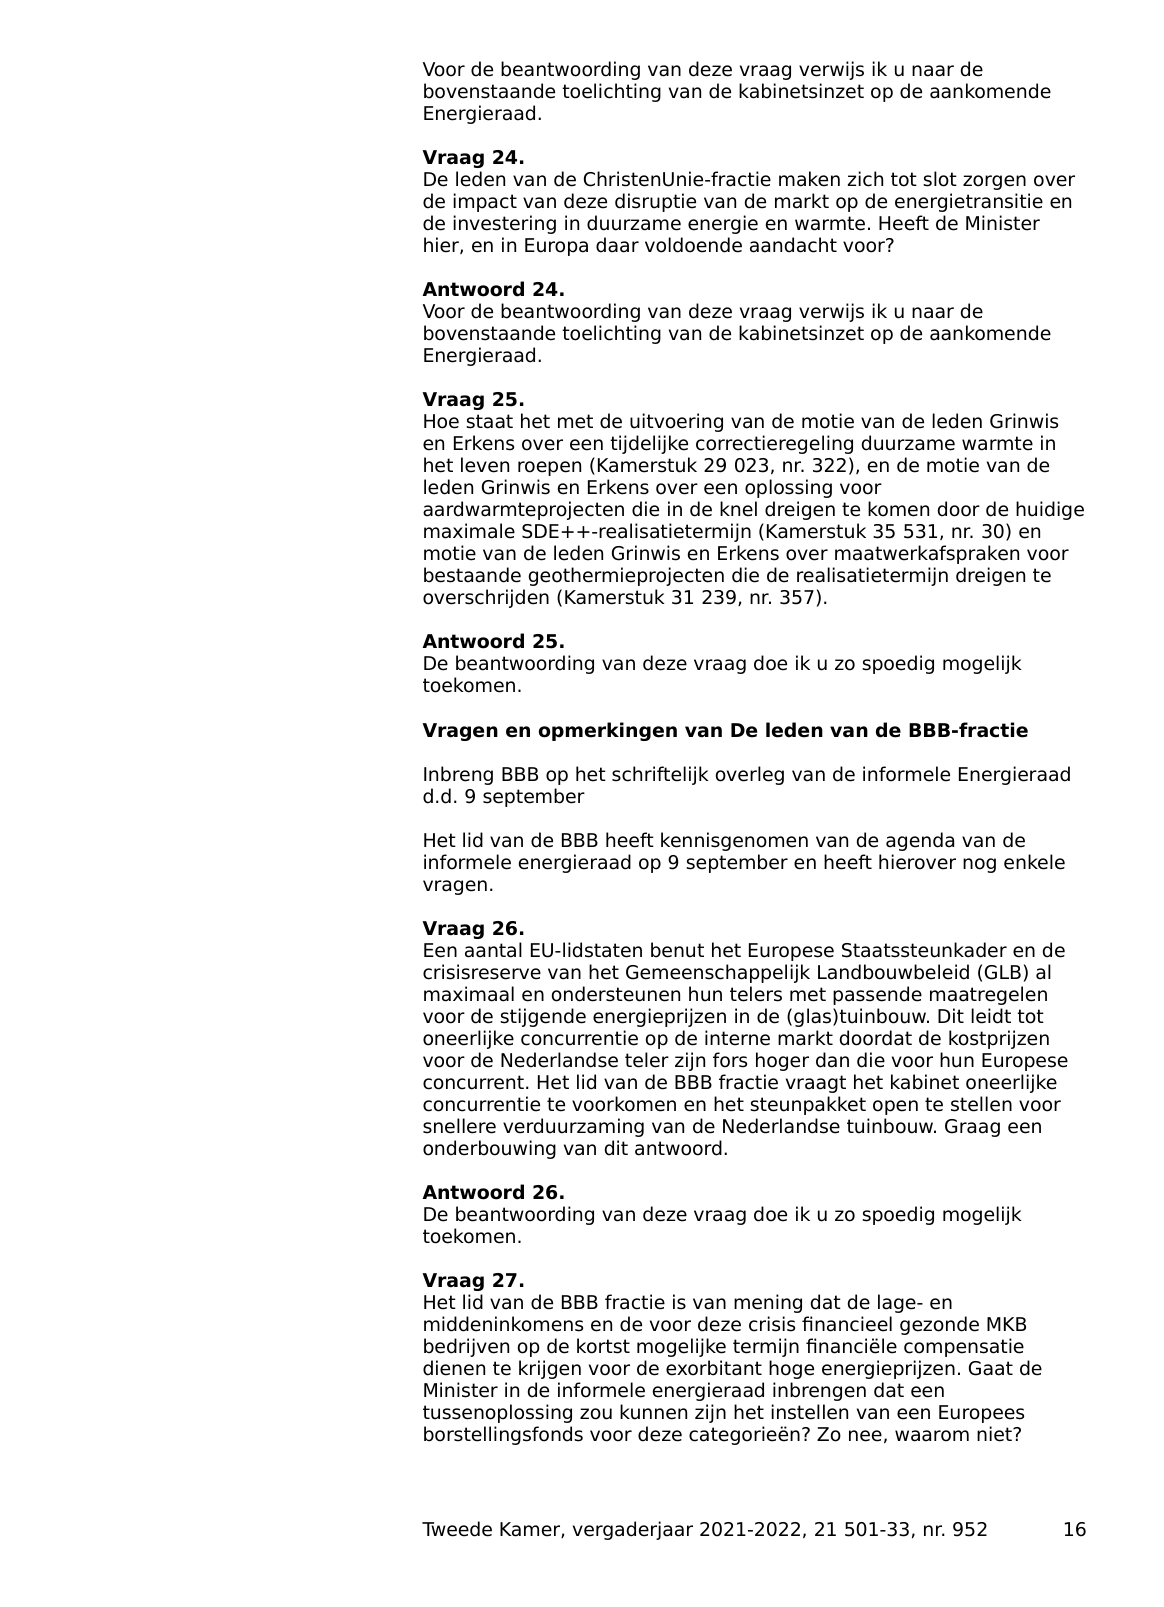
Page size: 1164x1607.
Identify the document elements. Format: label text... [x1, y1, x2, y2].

text De beantwoording van deze vraag doe ik u zo spoedig mogelijk toekomen. [422, 653, 1087, 697]
text Antwoord 24. [422, 279, 1087, 301]
text Antwoord 26. [422, 1182, 1087, 1204]
text Het lid van de BBB fractie is van mening dat de lage- en middeninkomens en de voor deze crisis financieel gezonde MKB bedrijven op de kortst mogelijke termijn financiële compensatie dienen te krijgen voor de exorbitant hoge energieprijzen. Gaat de Minister in de informele energieraad inbrengen dat een tussenoplossing zou kunnen zijn het instellen van een Europees borstellingsfonds voor deze categorieën? Zo nee, waarom niet? [422, 1292, 1087, 1446]
text Vraag 24. [422, 147, 1087, 169]
text Inbreng BBB op het schriftelijk overleg van de informele Energieraad d.d. 9 september [422, 764, 1087, 808]
text De leden van de ChristenUnie-fractie maken zich tot slot zorgen over de impact van deze disruptie van de markt op de energietransitie en de investering in duurzame energie en warmte. Heeft de Minister hier, en in Europa daar voldoende aandacht voor? [422, 169, 1087, 257]
text Voor de beantwoording van deze vraag verwijs ik u naar de bovenstaande toelichting van de kabinetsinzet op de aankomende Energieraad. [422, 59, 1087, 125]
text Voor de beantwoording van deze vraag verwijs ik u naar de bovenstaande toelichting van de kabinetsinzet op de aankomende Energieraad. [422, 301, 1087, 367]
text Het lid van de BBB heeft kennisgenomen van de agenda van de informele energieraad op 9 september en heeft hierover nog enkele vragen. [422, 830, 1087, 896]
text Hoe staat het met de uitvoering van de motie van de leden Grinwis en Erkens over een tijdelijke correctieregeling duurzame warmte in het leven roepen (Kamerstuk 29 023, nr. 322), en de motie van de leden Grinwis en Erkens over een oplossing voor aardwarmteprojecten die in de knel dreigen te komen door de huidige maximale SDE++-realisatietermijn (Kamerstuk 35 531, nr. 30) en motie van de leden Grinwis en Erkens over maatwerkafspraken voor bestaande geothermieprojecten die de realisatietermijn dreigen te overschrijden (Kamerstuk 31 239, nr. 357). [422, 411, 1087, 609]
subtitle Vragen en opmerkingen van De leden van de BBB-fractie [422, 719, 1087, 741]
text Antwoord 25. [422, 631, 1087, 653]
text Vraag 27. [422, 1270, 1087, 1292]
text De beantwoording van deze vraag doe ik u zo spoedig mogelijk toekomen. [422, 1204, 1087, 1248]
text Vraag 26. [422, 918, 1087, 940]
text Vraag 25. [422, 389, 1087, 411]
text Een aantal EU-lidstaten benut het Europese Staatssteunkader en de crisisreserve van het Gemeenschappelijk Landbouwbeleid (GLB) al maximaal en ondersteunen hun telers met passende maatregelen voor de stijgende energieprijzen in de (glas)tuinbouw. Dit leidt tot oneerlijke concurrentie op de interne markt doordat de kostprijzen voor de Nederlandse teler zijn fors hoger dan die voor hun Europese concurrent. Het lid van de BBB fractie vraagt het kabinet oneerlijke concurrentie te voorkomen en het steunpakket open te stellen voor snellere verduurzaming van de Nederlandse tuinbouw. Graag een onderbouwing van dit antwoord. [422, 940, 1087, 1160]
